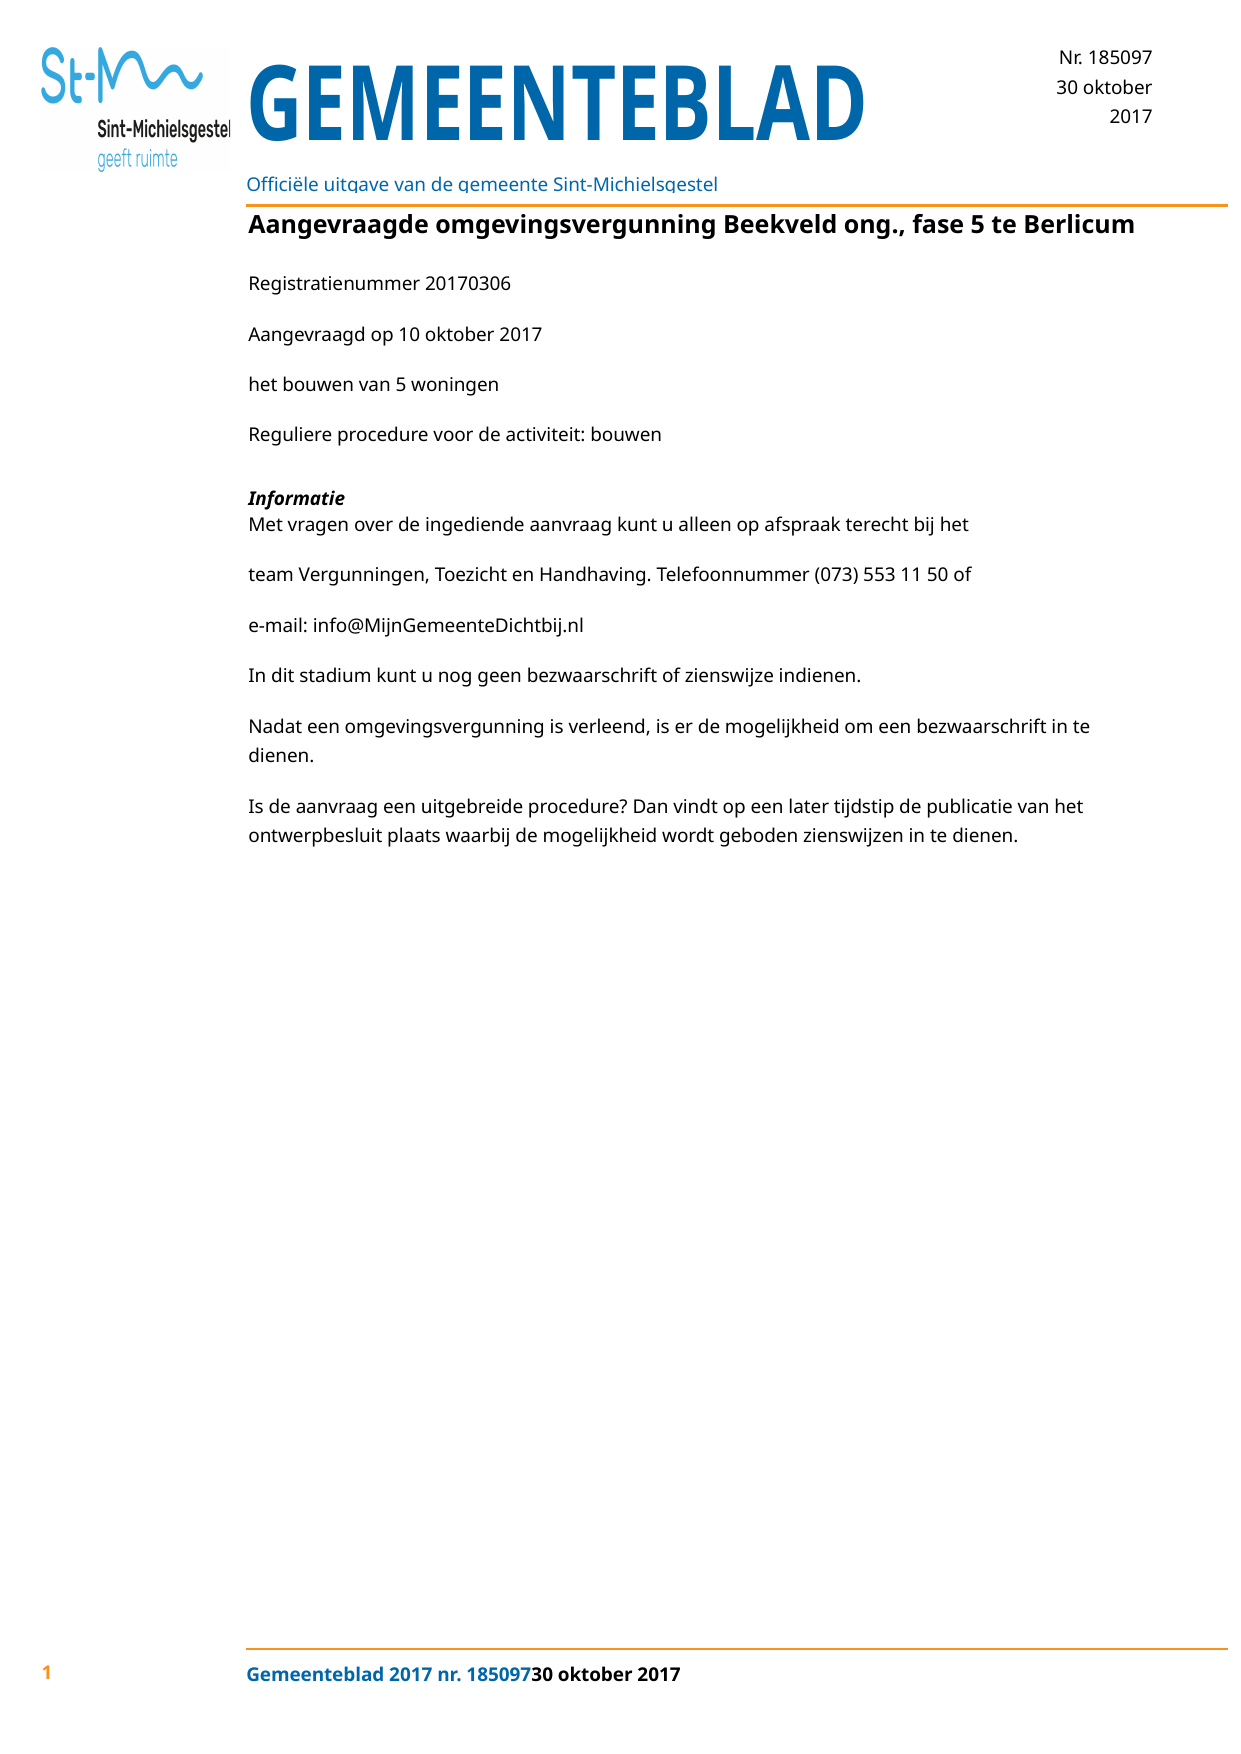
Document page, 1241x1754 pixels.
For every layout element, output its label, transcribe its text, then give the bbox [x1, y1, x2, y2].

text Informatie [248, 486, 1152, 511]
text het bouwen van 5 woningen [248, 371, 1152, 397]
text Aangevraagde omgevingsvergunning Beekveld ong., fase 5 te Berlicum [248, 207, 1152, 241]
text Is de aanvraag een uitgebreide procedure? Dan vindt op een later tijdstip de publicatie van het ontwerpbesluit plaats waarbij de mogelijkheid wordt geboden zienswijzen in te dienen. [248, 793, 1152, 848]
text Aangevraagd op 10 oktober 2017 [248, 321, 1152, 346]
text team Vergunningen, Toezicht en Handhaving. Telefoonnummer (073) 553 11 50 of [248, 562, 1152, 587]
text e-mail: info@MijnGemeenteDichtbij.nl [248, 612, 1152, 638]
text Registratienummer 20170306 [248, 270, 1152, 296]
text Met vragen over de ingediende aanvraag kunt u alleen op afspraak terecht bij het [248, 511, 1152, 537]
text Reguliere procedure voor de activiteit: bouwen [248, 422, 1152, 447]
text Nadat een omgevingsvergunning is verleend, is er de mogelijkheid om een bezwaarschrift in te dienen. [248, 713, 1152, 768]
picture [41, 47, 231, 172]
text In dit stadium kunt u nog geen bezwaarschrift of zienswijze indienen. [248, 662, 1152, 688]
